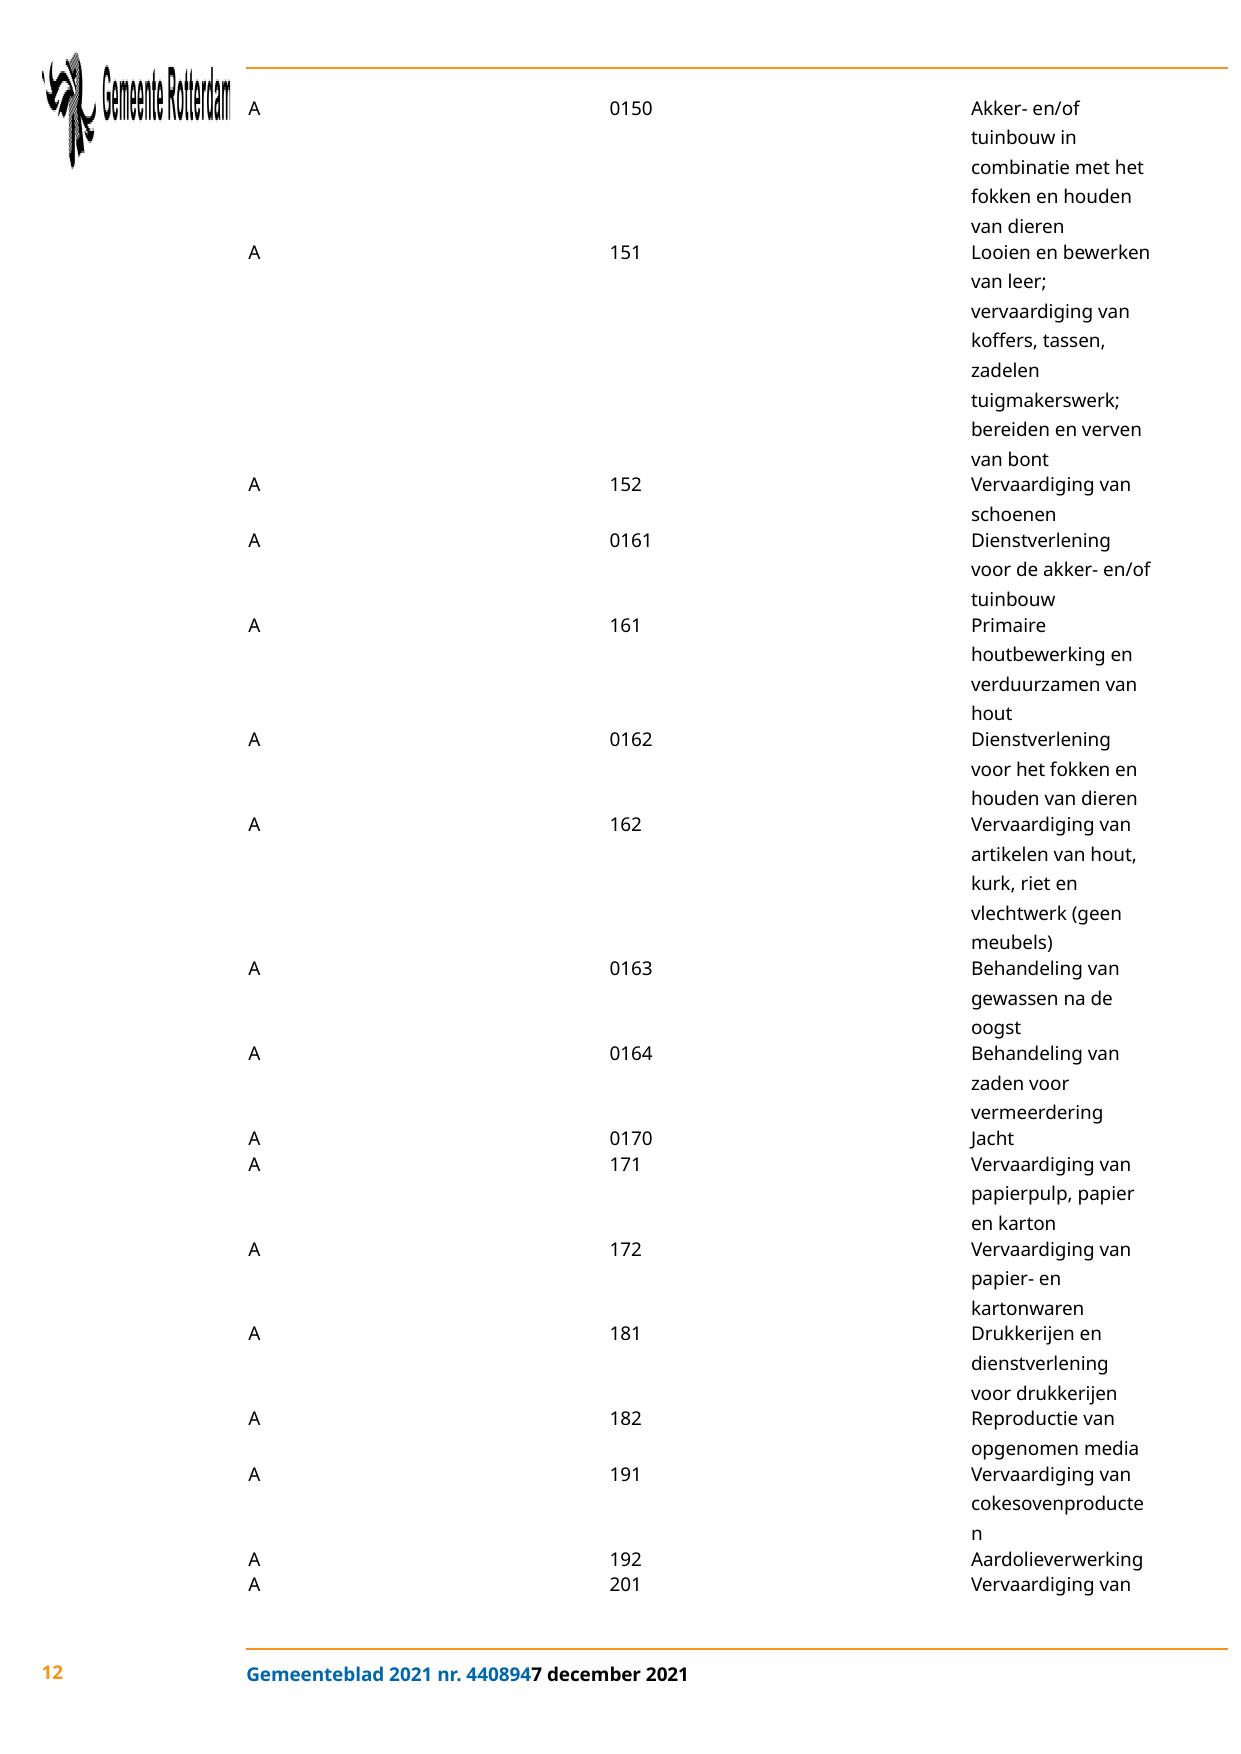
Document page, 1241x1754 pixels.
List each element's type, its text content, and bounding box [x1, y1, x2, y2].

table_cell 0162 [609, 726, 971, 811]
table_cell 0150 [609, 95, 971, 239]
table_cell 161 [609, 612, 971, 726]
table_cell Vervaardiging van papierpulp, papier en karton [971, 1151, 1152, 1236]
table_cell 0170 [609, 1125, 971, 1151]
table_cell 152 [609, 472, 971, 527]
table_cell Jacht [971, 1125, 1152, 1151]
table_cell 162 [609, 811, 971, 955]
table_cell A [248, 472, 609, 527]
table_cell Looien en bewerken van leer; vervaardiging van koffers, tassen, zadelen tuigmakerswerk; bereiden en verven van bont [971, 239, 1152, 472]
table_cell 182 [609, 1406, 971, 1461]
table_cell A [248, 1571, 609, 1597]
table_cell 0161 [609, 527, 971, 612]
table_cell Vervaardiging van [971, 1571, 1152, 1597]
table_cell Akker- en/of tuinbouw in combinatie met het fokken en houden van dieren [971, 95, 1152, 239]
table_cell 172 [609, 1236, 971, 1321]
table_cell Behandeling van gewassen na de oogst [971, 955, 1152, 1040]
table_cell Vervaardiging van schoenen [971, 472, 1152, 527]
table_cell A [248, 955, 609, 1040]
table_cell A [248, 1040, 609, 1125]
table_cell 171 [609, 1151, 971, 1236]
table_cell Primaire houtbewerking en verduurzamen van hout [971, 612, 1152, 726]
table_cell A [248, 726, 609, 811]
table_cell 181 [609, 1321, 971, 1406]
table_cell 191 [609, 1461, 971, 1546]
table_cell Vervaardiging van artikelen van hout, kurk, riet en vlechtwerk (geen meubels) [971, 811, 1152, 955]
table_cell Behandeling van zaden voor vermeerdering [971, 1040, 1152, 1125]
picture [41, 47, 231, 172]
table_cell A [248, 95, 609, 239]
table_cell A [248, 1406, 609, 1461]
table_cell A [248, 811, 609, 955]
table_cell Drukkerijen en dienstverlening voor drukkerijen [971, 1321, 1152, 1406]
table_cell 151 [609, 239, 971, 472]
table_cell A [248, 1321, 609, 1406]
table_cell 201 [609, 1571, 971, 1597]
table_cell 0164 [609, 1040, 971, 1125]
table_cell Vervaardiging van papier- en kartonwaren [971, 1236, 1152, 1321]
table_cell A [248, 1151, 609, 1236]
table_cell Reproductie van opgenomen media [971, 1406, 1152, 1461]
table_cell 192 [609, 1546, 971, 1571]
table_cell A [248, 612, 609, 726]
table_cell Vervaardiging van cokesovenproducten [971, 1461, 1152, 1546]
table_cell A [248, 1236, 609, 1321]
table_cell Dienstverlening voor het fokken en houden van dieren [971, 726, 1152, 811]
table_cell Aardolieverwerking [971, 1546, 1152, 1571]
table_cell A [248, 1461, 609, 1546]
table_cell Dienstverlening voor de akker- en/of tuinbouw [971, 527, 1152, 612]
table_cell A [248, 527, 609, 612]
table_cell A [248, 239, 609, 472]
table_cell 0163 [609, 955, 971, 1040]
table_cell A [248, 1125, 609, 1151]
table_cell A [248, 1546, 609, 1571]
